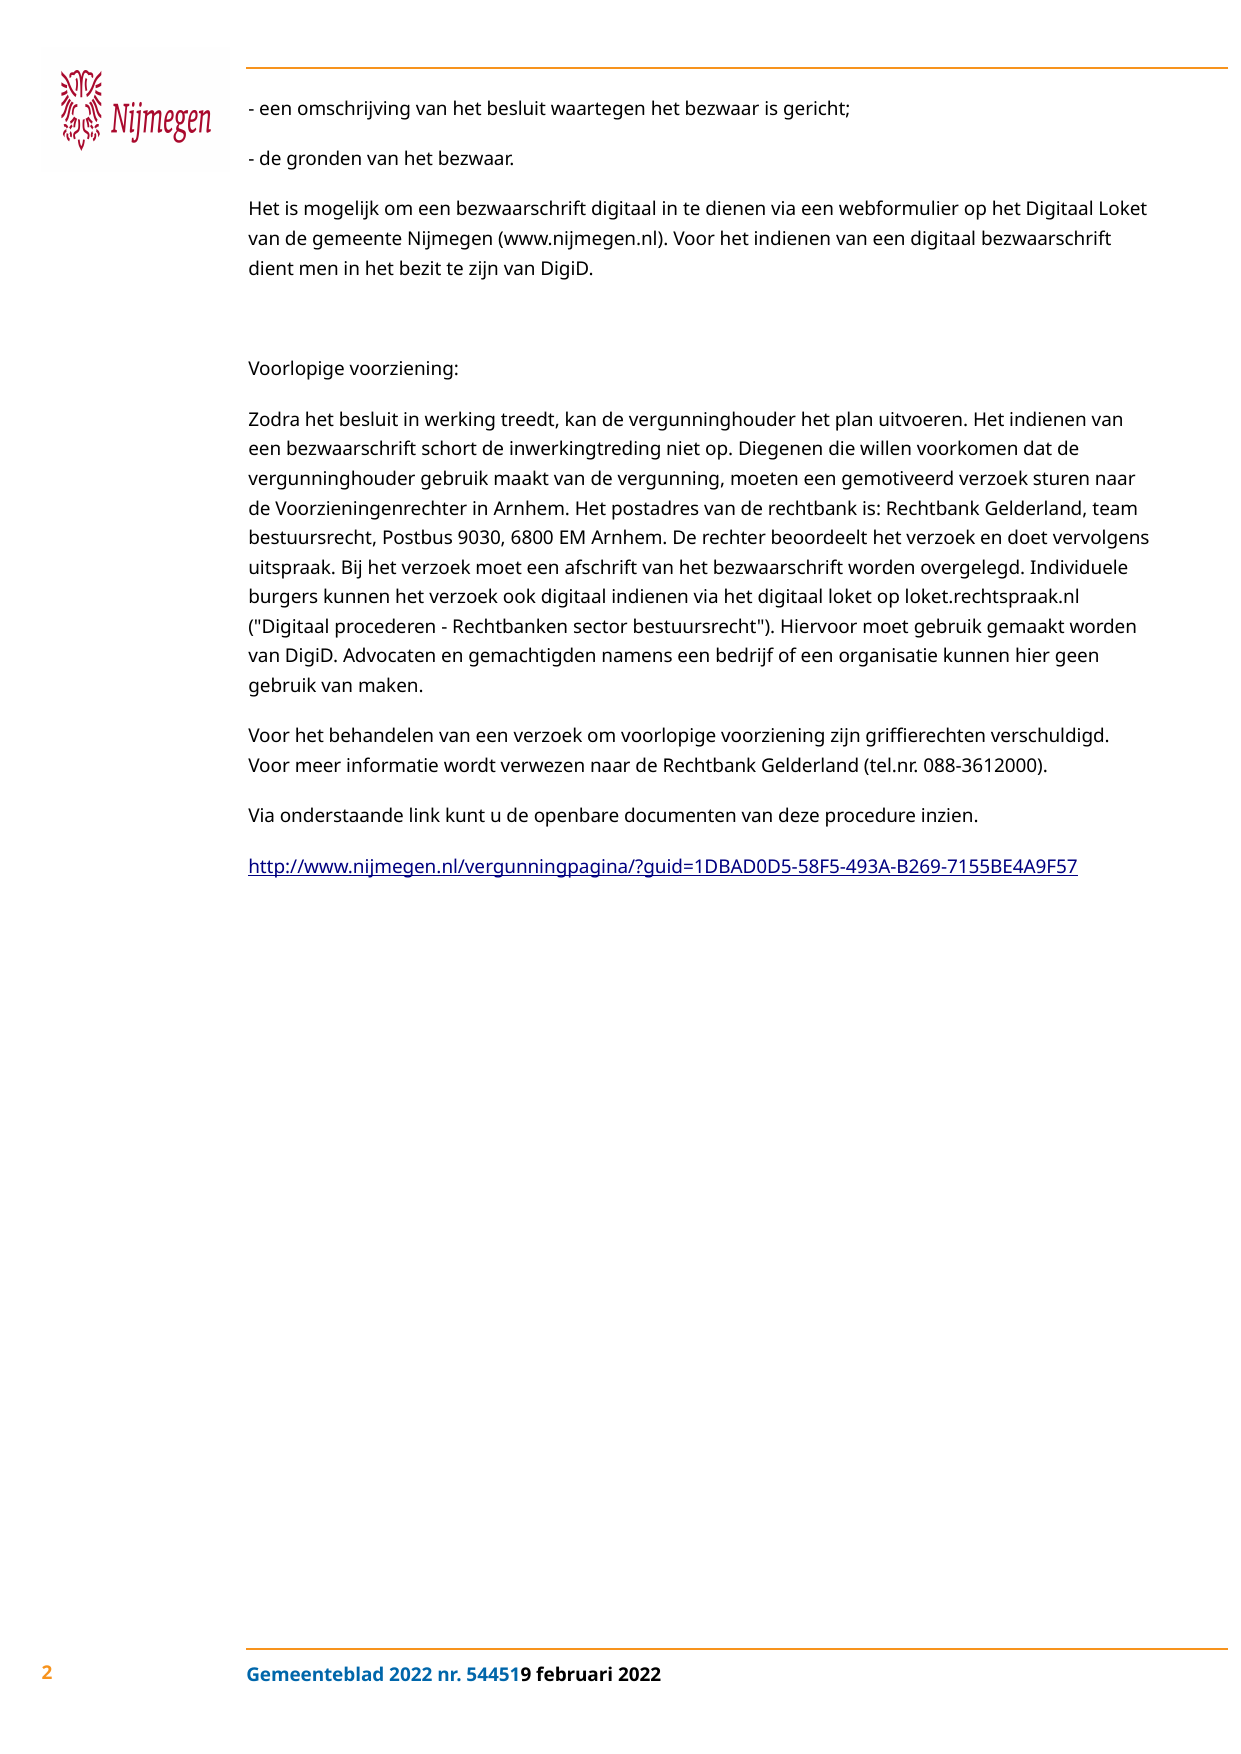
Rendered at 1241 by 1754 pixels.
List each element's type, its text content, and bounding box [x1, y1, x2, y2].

text Voorlopige voorziening: [248, 356, 1152, 381]
text - de gronden van het bezwaar. [248, 145, 1152, 171]
text http://www.nijmegen.nl/vergunningpagina/?guid=1DBAD0D5-58F5-493A-B269-7155BE4A9F57 [248, 853, 1152, 879]
text Zodra het besluit in werking treedt, kan de vergunninghouder het plan uitvoeren. Het indienen van een bezwaarschrift schort de inwerkingtreding niet op. Diegenen die willen voorkomen dat de vergunninghouder gebruik maakt van de vergunning, moeten een gemotiveerd verzoek sturen naar de Voorzieningenrechter in Arnhem. Het postadres van de rechtbank is: Rechtbank Gelderland, team bestuursrecht, Postbus 9030, 6800 EM Arnhem. De rechter beoordeelt het verzoek en doet vervolgens uitspraak. Bij het verzoek moet een afschrift van het bezwaarschrift worden overgelegd. Individuele burgers kunnen het verzoek ook digitaal indienen via het digitaal loket op loket.rechtspraak.nl ("Digitaal procederen - Rechtbanken sector bestuursrecht"). Hiervoor moet gebruik gemaakt worden van DigiD. Advocaten en gemachtigden namens een bedrijf of een organisatie kunnen hier geen gebruik van maken. [248, 406, 1152, 698]
text Het is mogelijk om een bezwaarschrift digitaal in te dienen via een webformulier op het Digitaal Loket van de gemeente Nijmegen (www.nijmegen.nl). Voor het indienen van een digitaal bezwaarschrift dient men in het bezit te zijn van DigiD. [248, 196, 1152, 281]
text Via onderstaande link kunt u de openbare documenten van deze procedure inzien. [248, 803, 1152, 828]
text - een omschrijving van het besluit waartegen het bezwaar is gericht; [248, 95, 1152, 121]
picture [41, 47, 231, 172]
text Voor het behandelen van een verzoek om voorlopige voorziening zijn griffierechten verschuldigd. Voor meer informatie wordt verwezen naar de Rechtbank Gelderland (tel.nr. 088-3612000). [248, 723, 1152, 778]
